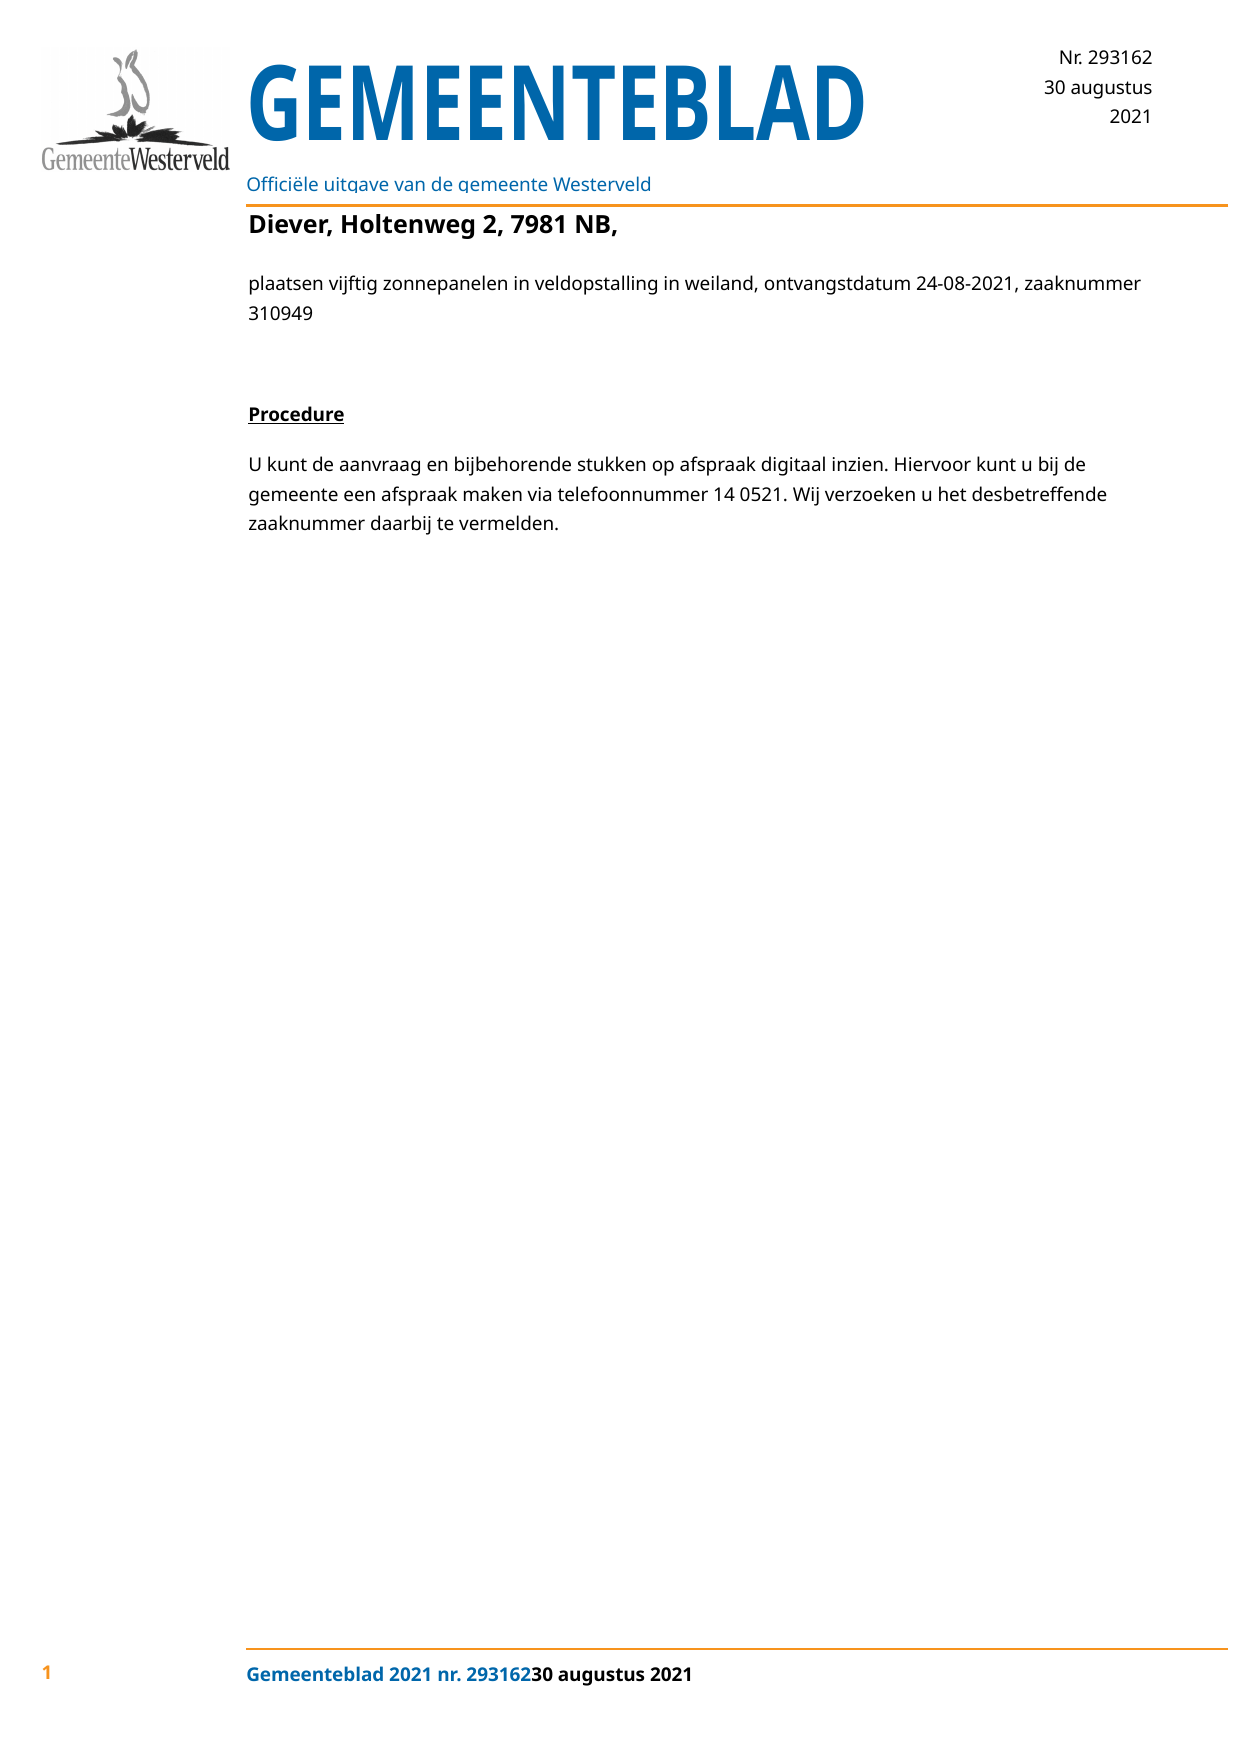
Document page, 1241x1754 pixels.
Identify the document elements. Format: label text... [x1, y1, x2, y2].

text Diever, Holtenweg 2, 7981 NB, [248, 207, 1152, 241]
text Procedure [248, 401, 1152, 426]
picture [41, 47, 231, 172]
text plaatsen vijftig zonnepanelen in veldopstalling in weiland, ontvangstdatum 24-08-2021, zaaknummer 310949 [248, 270, 1152, 326]
text U kunt de aanvraag en bijbehorende stukken op afspraak digitaal inzien. Hiervoor kunt u bij de gemeente een afspraak maken via telefoonnummer 14 0521. Wij verzoeken u het desbetreffende zaaknummer daarbij te vermelden. [248, 451, 1152, 536]
